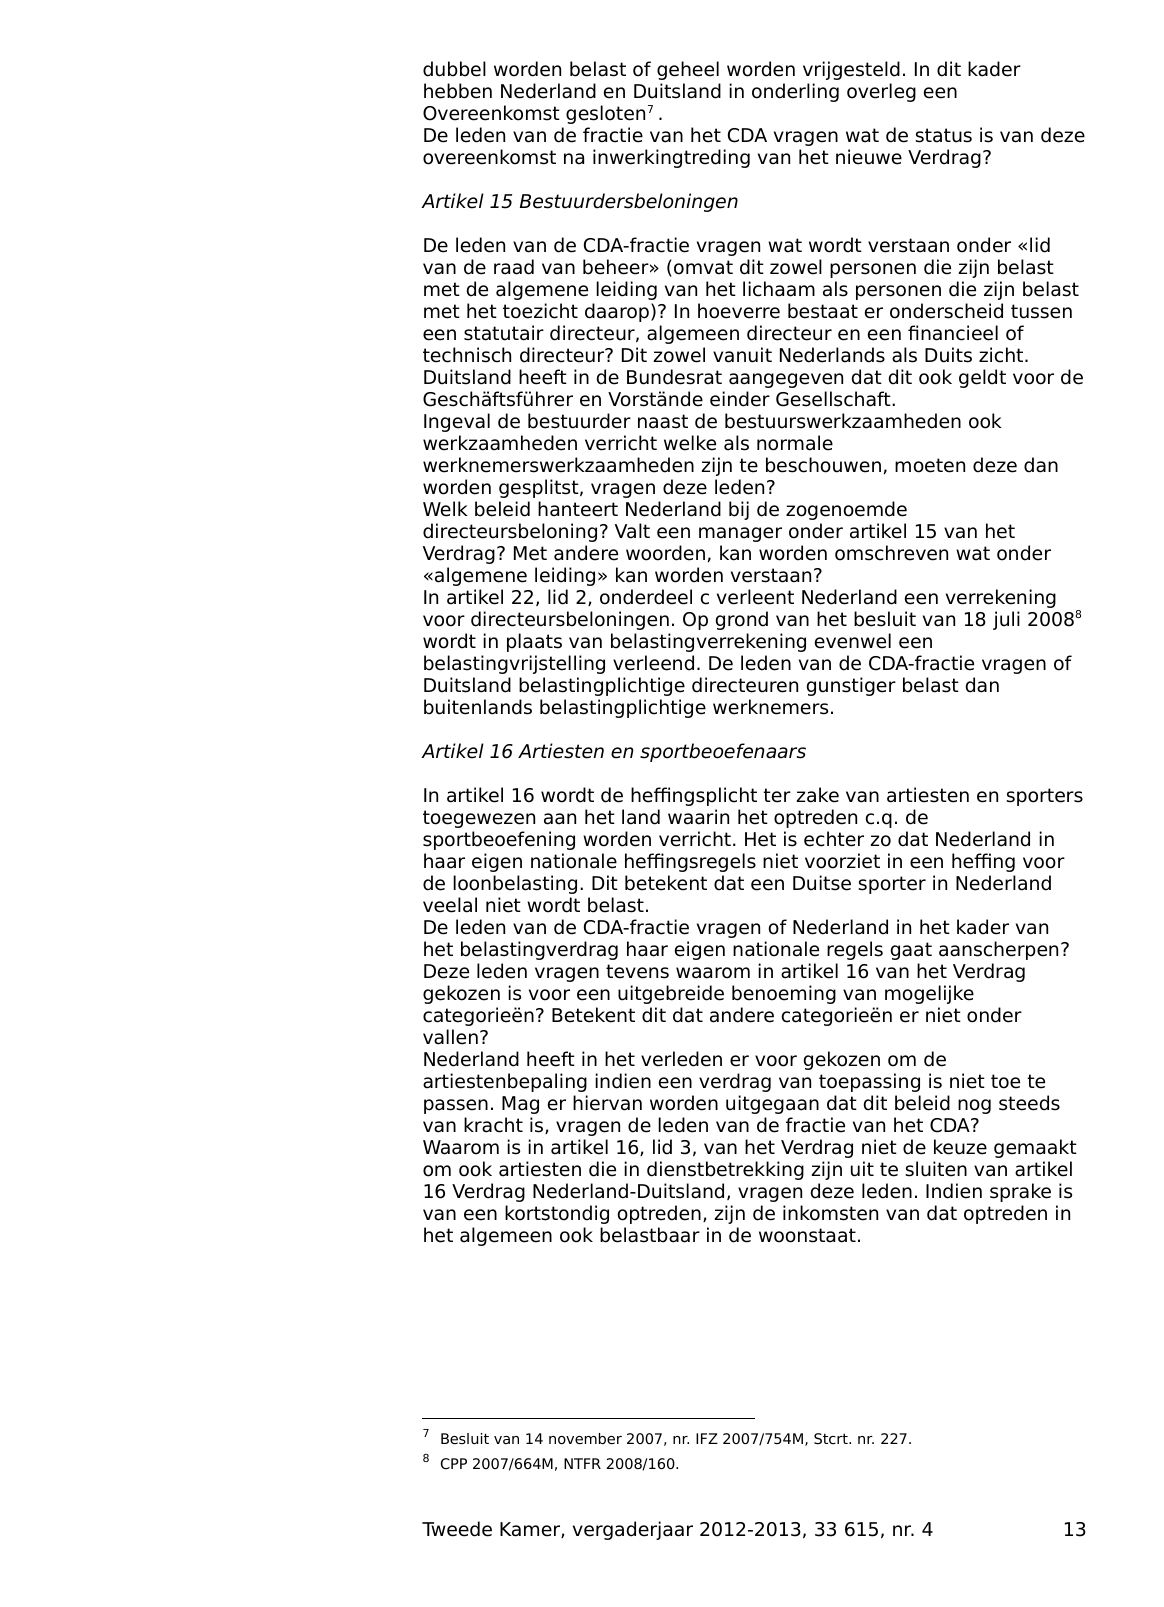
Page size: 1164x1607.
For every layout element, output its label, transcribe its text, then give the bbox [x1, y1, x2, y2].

subtitle Artikel 16 Artiesten en sportbeoefenaars [422, 741, 1087, 763]
text CPP 2007/664M, NTFR 2008/160. [422, 1452, 1087, 1474]
text Deze leden vragen tevens waarom in artikel 16 van het Verdrag gekozen is voor een uitgebreide benoeming van mogelijke categorieën? Betekent dit dat andere categorieën er niet onder vallen? [422, 961, 1087, 1049]
text De leden van de fractie van het CDA vragen wat de status is van deze overeenkomst na inwerkingtreding van het nieuwe Verdrag? [422, 125, 1087, 169]
text De leden van de CDA-fractie vragen of Nederland in het kader van het belastingverdrag haar eigen nationale regels gaat aanscherpen? [422, 917, 1087, 961]
text Waarom is in artikel 16, lid 3, van het Verdrag niet de keuze gemaakt om ook artiesten die in dienstbetrekking zijn uit te sluiten van artikel 16 Verdrag Nederland-Duitsland, vragen deze leden. Indien sprake is van een kortstondig optreden, zijn de inkomsten van dat optreden in het algemeen ook belastbaar in de woonstaat. [422, 1137, 1087, 1247]
text Ingeval de bestuurder naast de bestuurswerkzaamheden ook werkzaamheden verricht welke als normale werknemerswerkzaamheden zijn te beschouwen, moeten deze dan worden gesplitst, vragen deze leden? [422, 411, 1087, 499]
text In artikel 22, lid 2, onderdeel c verleent Nederland een verrekening voor directeursbeloningen. Op grond van het besluit van 18 juli 2008 wordt in plaats van belastingverrekening evenwel een belastingvrijstelling verleend. De leden van de CDA-fractie vragen of Duitsland belastingplichtige directeuren gunstiger belast dan buitenlands belastingplichtige werknemers. [422, 587, 1087, 719]
text Besluit van 14 november 2007, nr. IFZ 2007/754M, Stcrt. nr. 227. [422, 1427, 1087, 1449]
text Welk beleid hanteert Nederland bij de zogenoemde directeursbeloning? Valt een manager onder artikel 15 van het Verdrag? Met andere woorden, kan worden omschreven wat onder «algemene leiding» kan worden verstaan? [422, 499, 1087, 587]
text Nederland heeft in het verleden er voor gekozen om de artiestenbepaling indien een verdrag van toepassing is niet toe te passen. Mag er hiervan worden uitgegaan dat dit beleid nog steeds van kracht is, vragen de leden van de fractie van het CDA? [422, 1049, 1087, 1137]
text De leden van de CDA-fractie vragen wat wordt verstaan onder «lid van de raad van beheer» (omvat dit zowel personen die zijn belast met de algemene leiding van het lichaam als personen die zijn belast met het toezicht daarop)? In hoeverre bestaat er onderscheid tussen een statutair directeur, algemeen directeur en een financieel of technisch directeur? Dit zowel vanuit Nederlands als Duits zicht. Duitsland heeft in de Bundesrat aangegeven dat dit ook geldt voor de Geschäftsführer en Vorstände einder Gesellschaft. [422, 235, 1087, 411]
text In artikel 16 wordt de heffingsplicht ter zake van artiesten en sporters toegewezen aan het land waarin het optreden c.q. de sportbeoefening worden verricht. Het is echter zo dat Nederland in haar eigen nationale heffingsregels niet voorziet in een heffing voor de loonbelasting. Dit betekent dat een Duitse sporter in Nederland veelal niet wordt belast. [422, 785, 1087, 917]
text dubbel worden belast of geheel worden vrijgesteld. In dit kader hebben Nederland en Duitsland in onderling overleg een Overeenkomst gesloten. [422, 59, 1087, 125]
subtitle Artikel 15 Bestuurdersbeloningen [422, 191, 1087, 213]
